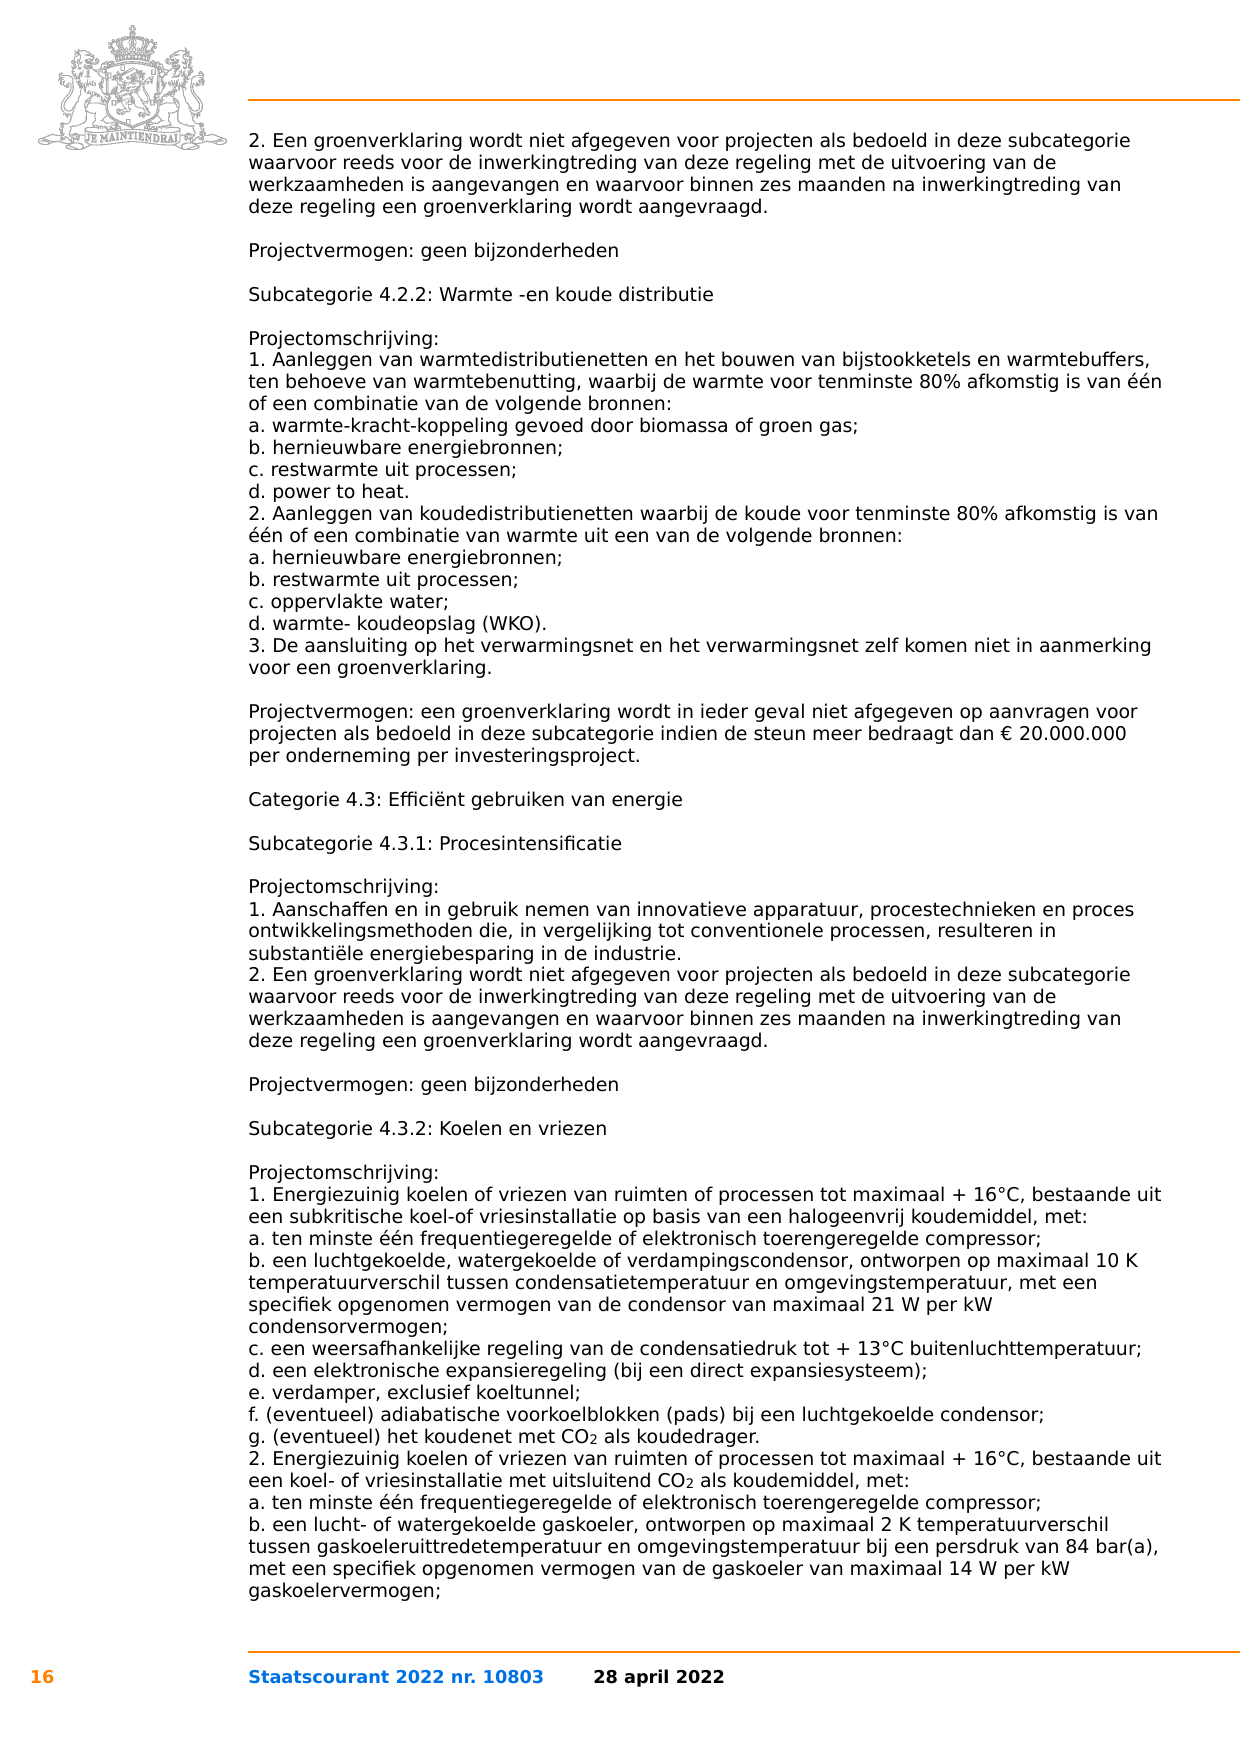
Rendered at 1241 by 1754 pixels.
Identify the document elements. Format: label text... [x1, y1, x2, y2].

text 2. Aanleggen van koudedistributienetten waarbij de koude voor tenminste 80% afkomstig is van één of een combinatie van warmte uit een van de volgende bronnen: [248, 503, 1163, 547]
text 1. Aanleggen van warmtedistributienetten en het bouwen van bijstookketels en warmtebuffers, ten behoeve van warmtebenutting, waarbij de warmte voor tenminste 80% afkomstig is van één of een combinatie van de volgende bronnen: [248, 349, 1163, 415]
text Categorie 4.3: Efficiënt gebruiken van energie [248, 789, 1163, 811]
text a. ten minste één frequentiegeregelde of elektronisch toerengeregelde compressor; [248, 1492, 1163, 1513]
text Subcategorie 4.3.2: Koelen en vriezen [248, 1118, 1163, 1140]
text 3. De aansluiting op het verwarmingsnet en het verwarmingsnet zelf komen niet in aanmerking voor een groenverklaring. [248, 635, 1163, 679]
text b. hernieuwbare energiebronnen; [248, 437, 1163, 459]
text d. warmte- koudeopslag (WKO). [248, 613, 1163, 635]
text b. een luchtgekoelde, watergekoelde of verdampingscondensor, ontworpen op maximaal 10 K temperatuurverschil tussen condensatietemperatuur en omgevingstemperatuur, met een specifiek opgenomen vermogen van de condensor van maximaal 21 W per kW condensorvermogen; [248, 1250, 1163, 1338]
text a. hernieuwbare energiebronnen; [248, 547, 1163, 569]
text b. restwarmte uit processen; [248, 569, 1163, 591]
text 1. Energiezuinig koelen of vriezen van ruimten of processen tot maximaal + 16°C, bestaande uit een subkritische koel-of vriesinstallatie op basis van een halogeenvrij koudemiddel, met: [248, 1184, 1163, 1228]
text Subcategorie 4.2.2: Warmte -en koude distributie [248, 283, 1163, 306]
text d. power to heat. [248, 481, 1163, 503]
text Projectomschrijving: [248, 1162, 1163, 1184]
text d. een elektronische expansieregeling (bij een direct expansiesysteem); [248, 1360, 1163, 1382]
text b. een lucht- of watergekoelde gaskoeler, ontworpen op maximaal 2 K temperatuurverschil tussen gaskoeleruittredetemperatuur en omgevingstemperatuur bij een persdruk van 84 bar(a), met een specifiek opgenomen vermogen van de gaskoeler van maximaal 14 W per kW gaskoelervermogen; [248, 1513, 1163, 1601]
text Projectomschrijving: [248, 876, 1163, 898]
text 1. Aanschaffen en in gebruik nemen van innovatieve apparatuur, procestechnieken en proces ontwikkelingsmethoden die, in vergelijking tot conventionele processen, resulteren in substantiële energiebesparing in de industrie. [248, 898, 1163, 964]
text Projectvermogen: geen bijzonderheden [248, 240, 1163, 262]
text a. ten minste één frequentiegeregelde of elektronisch toerengeregelde compressor; [248, 1228, 1163, 1250]
text e. verdamper, exclusief koeltunnel; [248, 1382, 1163, 1404]
text a. warmte-kracht-koppeling gevoed door biomassa of groen gas; [248, 415, 1163, 437]
text 2. Een groenverklaring wordt niet afgegeven voor projecten als bedoeld in deze subcategorie waarvoor reeds voor de inwerkingtreding van deze regeling met de uitvoering van de werkzaamheden is aangevangen en waarvoor binnen zes maanden na inwerkingtreding van deze regeling een groenverklaring wordt aangevraagd. [248, 964, 1163, 1052]
text Projectvermogen: een groenverklaring wordt in ieder geval niet afgegeven op aanvragen voor projecten als bedoeld in deze subcategorie indien de steun meer bedraagt dan € 20.000.000 per onderneming per investeringsproject. [248, 701, 1163, 767]
text c. oppervlakte water; [248, 591, 1163, 613]
text Projectomschrijving: [248, 327, 1163, 349]
text Projectvermogen: geen bijzonderheden [248, 1074, 1163, 1096]
text f. (eventueel) adiabatische voorkoelblokken (pads) bij een luchtgekoelde condensor; [248, 1404, 1163, 1426]
text g. (eventueel) het koudenet met CO2 als koudedrager. [248, 1426, 1163, 1448]
text c. restwarmte uit processen; [248, 459, 1163, 481]
text 2. Energiezuinig koelen of vriezen van ruimten of processen tot maximaal + 16°C, bestaande uit een koel- of vriesinstallatie met uitsluitend CO2 als koudemiddel, met: [248, 1448, 1163, 1492]
text 2. Een groenverklaring wordt niet afgegeven voor projecten als bedoeld in deze subcategorie waarvoor reeds voor de inwerkingtreding van deze regeling met de uitvoering van de werkzaamheden is aangevangen en waarvoor binnen zes maanden na inwerkingtreding van deze regeling een groenverklaring wordt aangevraagd. [248, 130, 1163, 218]
text Subcategorie 4.3.1: Procesintensificatie [248, 833, 1163, 854]
picture [38, 25, 227, 150]
text c. een weersafhankelijke regeling van de condensatiedruk tot + 13°C buitenluchttemperatuur; [248, 1338, 1163, 1360]
